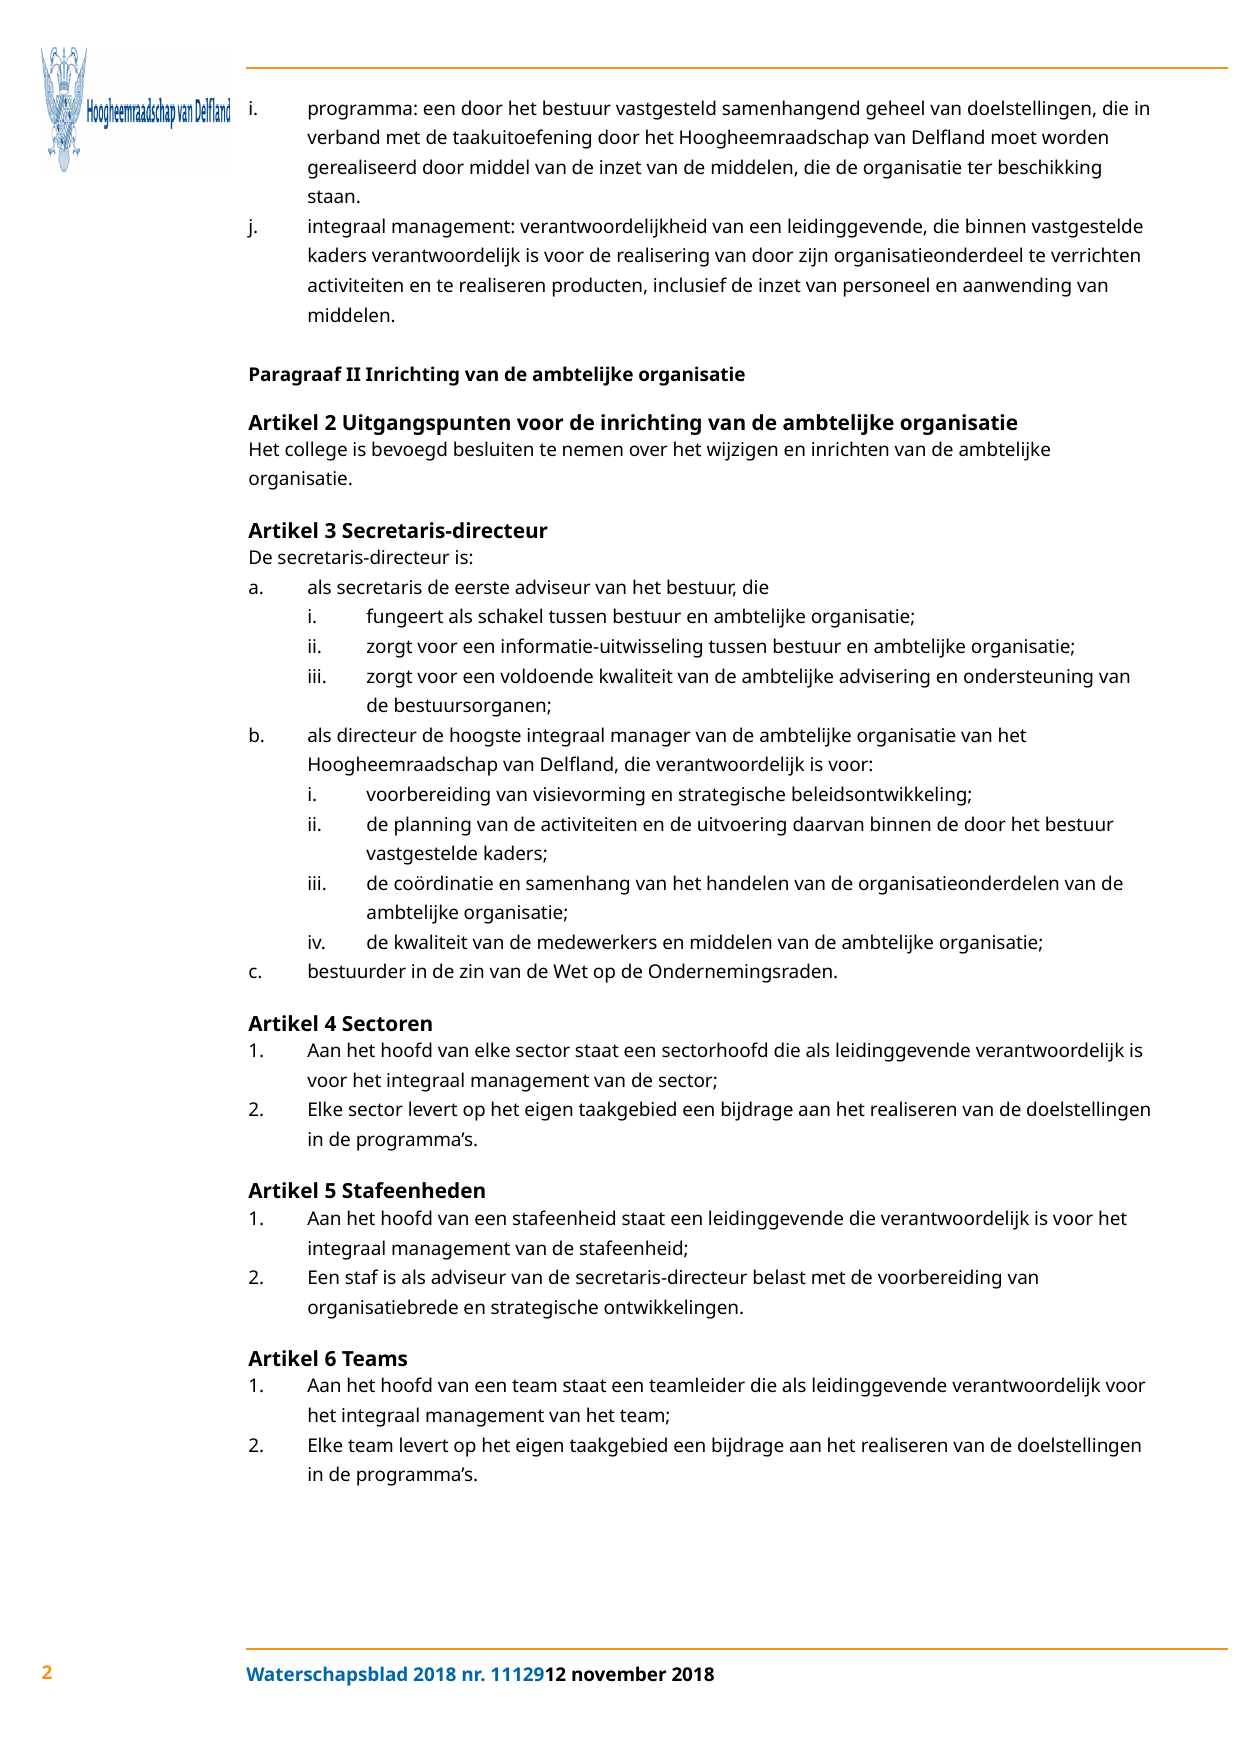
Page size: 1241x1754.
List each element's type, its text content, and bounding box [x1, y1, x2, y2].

list Elke sector levert op het eigen taakgebied een bijdrage aan het realiseren van de doelstellingen in de programma’s. [248, 1097, 1152, 1152]
list integraal management: verantwoordelijkheid van een leidinggevende, die binnen vastgestelde kaders verantwoordelijk is voor de realisering van door zijn organisatieonderdeel te verrichten activiteiten en te realiseren producten, inclusief de inzet van personeel en aanwending van middelen. [248, 213, 1152, 328]
list de kwaliteit van de medewerkers en middelen van de ambtelijke organisatie; [307, 929, 1152, 955]
list zorgt voor een informatie-uitwisseling tussen bestuur en ambtelijke organisatie; [307, 633, 1152, 659]
picture [41, 47, 231, 172]
list Aan het hoofd van een team staat een teamleider die als leidinggevende verantwoordelijk voor het integraal management van het team; [248, 1373, 1152, 1428]
text Artikel 6 Teams [248, 1344, 1152, 1373]
text Het college is bevoegd besluiten te nemen over het wijzigen en inrichten van de ambtelijke organisatie. [248, 436, 1152, 491]
list bestuurder in de zin van de Wet op de Ondernemingsraden. [248, 959, 1152, 984]
text Artikel 4 Sectoren [248, 1009, 1152, 1037]
text Paragraaf II Inrichting van de ambtelijke organisatie [248, 361, 1152, 387]
list zorgt voor een voldoende kwaliteit van de ambtelijke advisering en ondersteuning van de bestuursorganen; [307, 663, 1152, 718]
list als secretaris de eerste adviseur van het bestuur, die [248, 574, 1152, 600]
text Artikel 3 Secretaris-directeur [248, 516, 1152, 544]
list als directeur de hoogste integraal manager van de ambtelijke organisatie van het Hoogheemraadschap van Delfland, die verantwoordelijk is voor: [248, 722, 1152, 777]
text Artikel 2 Uitgangspunten voor de inrichting van de ambtelijke organisatie [248, 408, 1152, 436]
list de coördinatie en samenhang van het handelen van de organisatieonderdelen van de ambtelijke organisatie; [307, 870, 1152, 925]
list de planning van de activiteiten en de uitvoering daarvan binnen de door het bestuur vastgestelde kaders; [307, 811, 1152, 866]
list programma: een door het bestuur vastgesteld samenhangend geheel van doelstellingen, die in verband met de taakuitoefening door het Hoogheemraadschap van Delfland moet worden gerealiseerd door middel van de inzet van de middelen, die de organisatie ter beschikking staan. [248, 95, 1152, 209]
list Een staf is als adviseur van de secretaris-directeur belast met de voorbereiding van organisatiebrede en strategische ontwikkelingen. [248, 1264, 1152, 1319]
list Elke team levert op het eigen taakgebied een bijdrage aan het realiseren van de doelstellingen in de programma’s. [248, 1432, 1152, 1487]
list voorbereiding van visievorming en strategische beleidsontwikkeling; [307, 781, 1152, 807]
text De secretaris-directeur is: [248, 544, 1152, 570]
list Aan het hoofd van elke sector staat een sectorhoofd die als leidinggevende verantwoordelijk is voor het integraal management van de sector; [248, 1037, 1152, 1093]
list Aan het hoofd van een stafeenheid staat een leidinggevende die verantwoordelijk is voor het integraal management van de stafeenheid; [248, 1205, 1152, 1260]
text Artikel 5 Stafeenheden [248, 1177, 1152, 1205]
list fungeert als schakel tussen bestuur en ambtelijke organisatie; [307, 604, 1152, 629]
